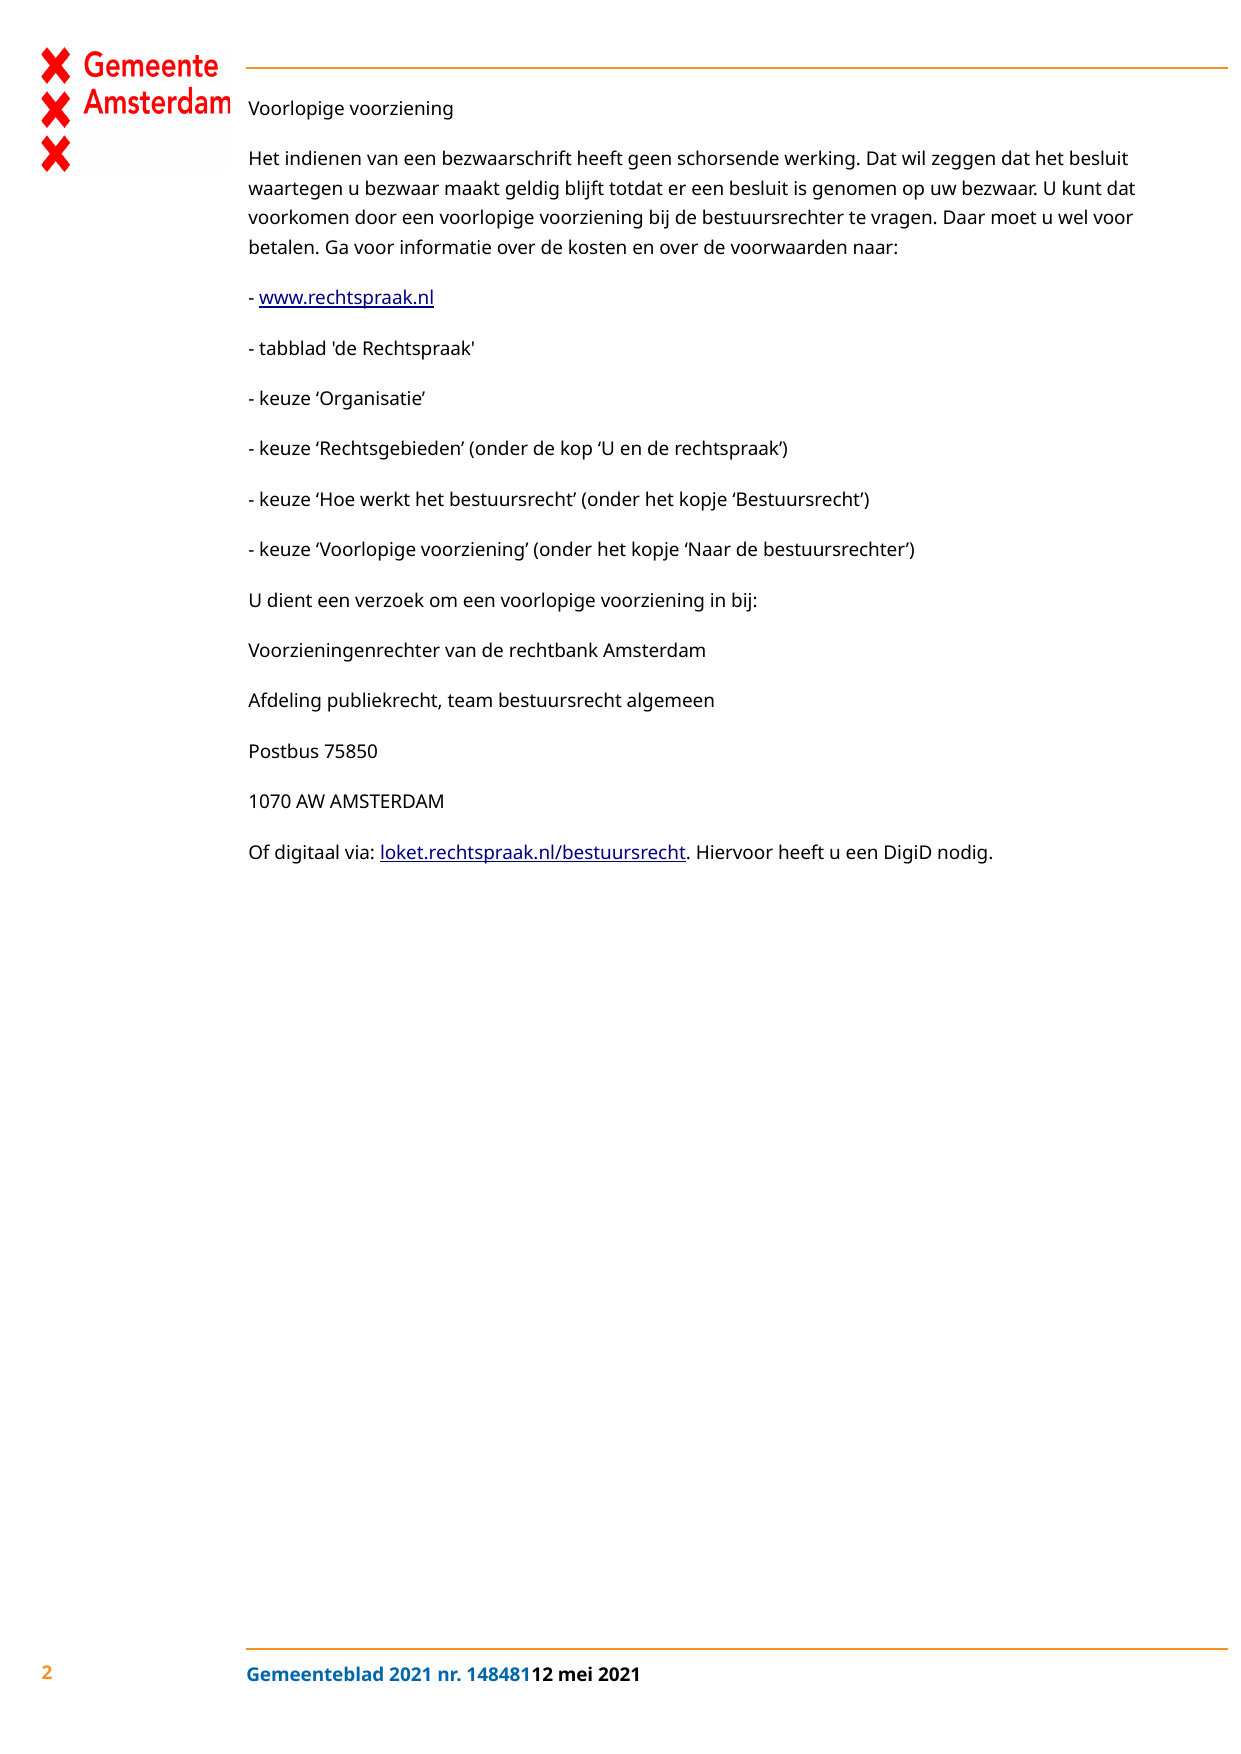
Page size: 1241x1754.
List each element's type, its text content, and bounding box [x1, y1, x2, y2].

text Het indienen van een bezwaarschrift heeft geen schorsende werking. Dat wil zeggen dat het besluit waartegen u bezwaar maakt geldig blijft totdat er een besluit is genomen op uw bezwaar. U kunt dat voorkomen door een voorlopige voorziening bij de bestuursrechter te vragen. Daar moet u wel voor betalen. Ga voor informatie over de kosten en over de voorwaarden naar: [248, 145, 1152, 260]
picture [41, 47, 231, 172]
text Voorlopige voorziening [248, 95, 1152, 121]
text Of digitaal via: loket.rechtspraak.nl/bestuursrecht. Hiervoor heeft u een DigiD nodig. [248, 839, 1152, 865]
text 1070 AW AMSTERDAM [248, 788, 1152, 814]
text - keuze ‘Organisatie’ [248, 385, 1152, 411]
text Postbus 75850 [248, 738, 1152, 764]
text - keuze ‘Rechtsgebieden’ (onder de kop ‘U en de rechtspraak’) [248, 436, 1152, 461]
text - www.rechtspraak.nl [248, 284, 1152, 310]
text - tabblad 'de Rechtspraak' [248, 335, 1152, 361]
text U dient een verzoek om een voorlopige voorziening in bij: [248, 587, 1152, 613]
text Afdeling publiekrecht, team bestuursrecht algemeen [248, 688, 1152, 713]
text Voorzieningenrechter van de rechtbank Amsterdam [248, 637, 1152, 663]
text - keuze ‘Voorlopige voorziening’ (onder het kopje ‘Naar de bestuursrechter’) [248, 536, 1152, 562]
text - keuze ‘Hoe werkt het bestuursrecht’ (onder het kopje ‘Bestuursrecht’) [248, 486, 1152, 512]
